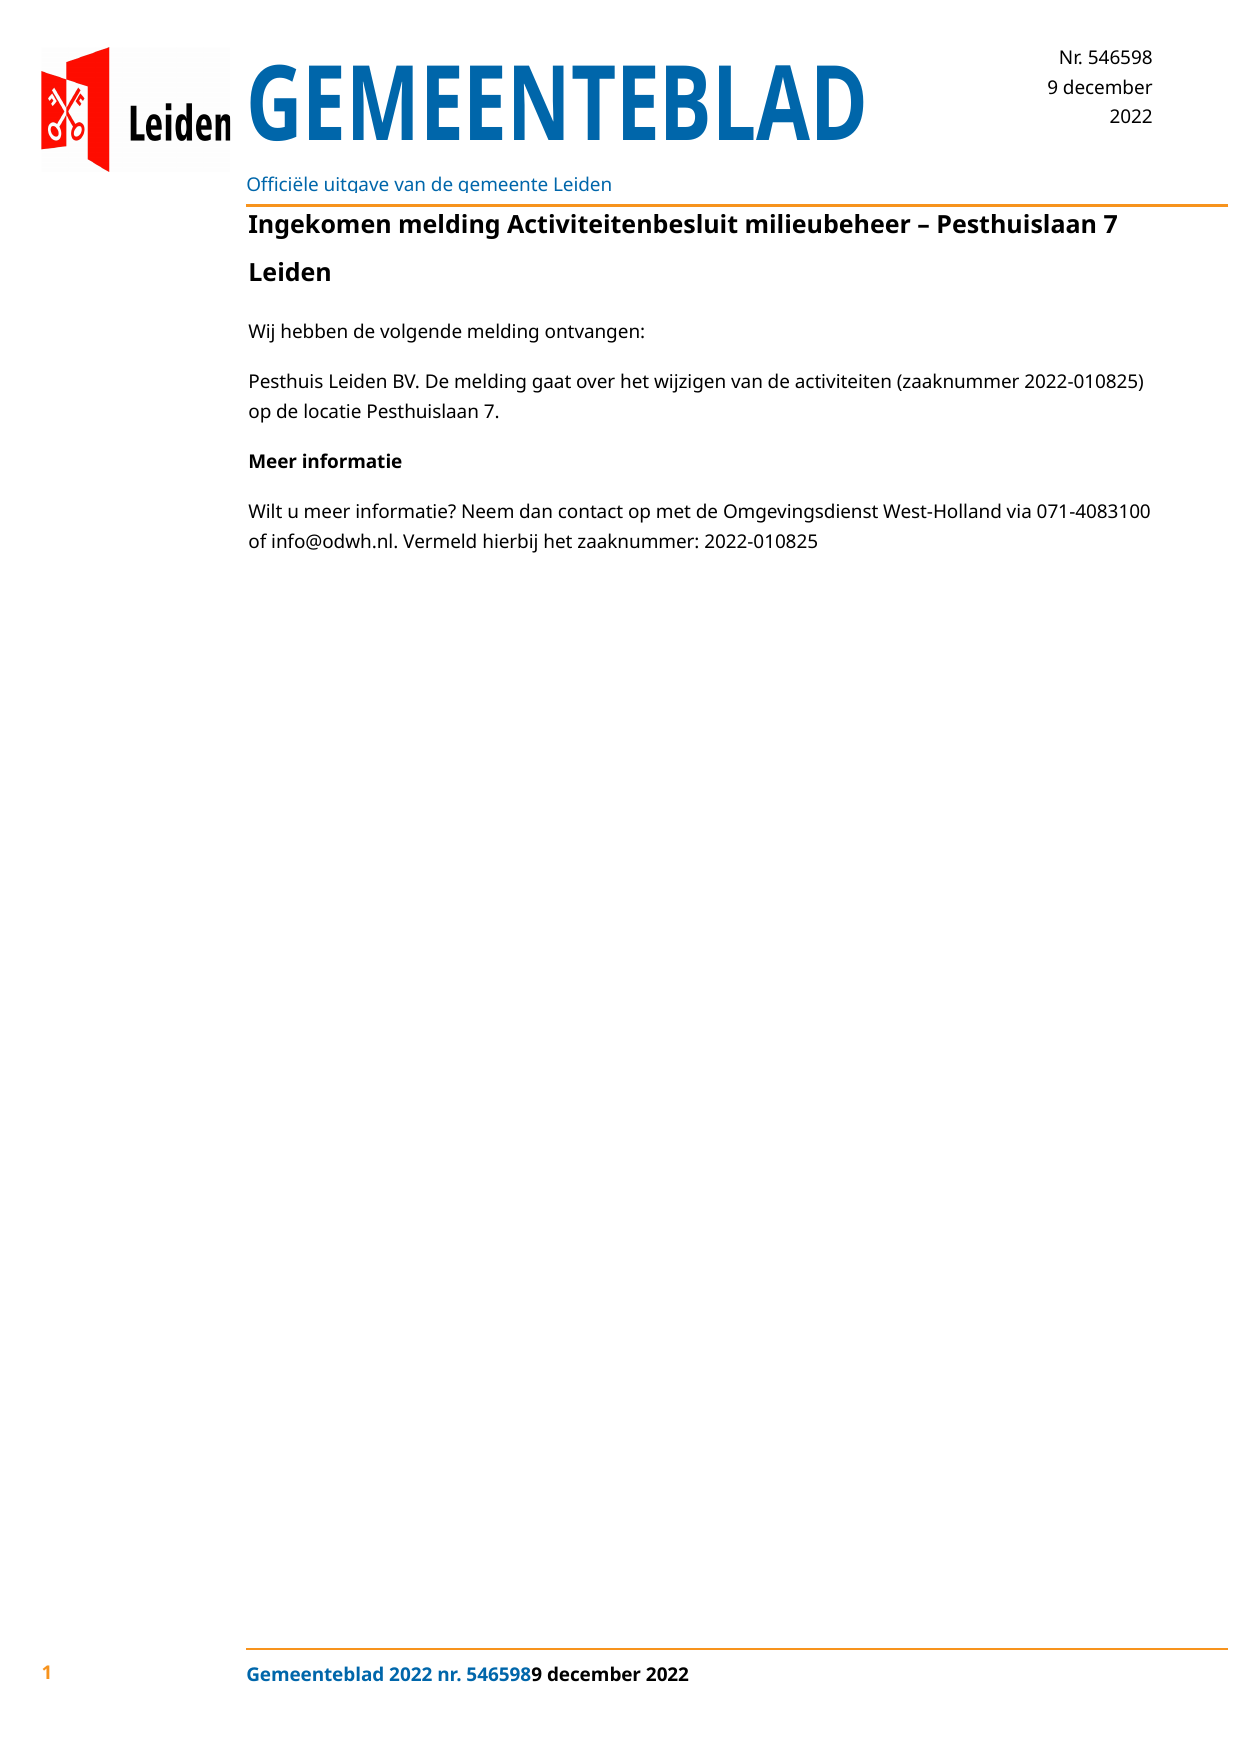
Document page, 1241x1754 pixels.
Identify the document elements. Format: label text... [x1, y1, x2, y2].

text Pesthuis Leiden BV. De melding gaat over het wijzigen van de activiteiten (zaaknummer 2022-010825) op de locatie Pesthuislaan 7. [248, 368, 1152, 424]
text Wilt u meer informatie? Neem dan contact op met de Omgevingsdienst West-Holland via 071‑4083100 of info@odwh.nl. Vermeld hierbij het zaaknummer: 2022-010825 [248, 499, 1152, 554]
text Wij hebben de volgende melding ontvangen: [248, 318, 1152, 344]
picture [41, 47, 231, 172]
text Ingekomen melding Activiteitenbesluit milieubeheer – Pesthuislaan 7 Leiden [248, 207, 1152, 288]
text Meer informatie [248, 448, 1152, 474]
